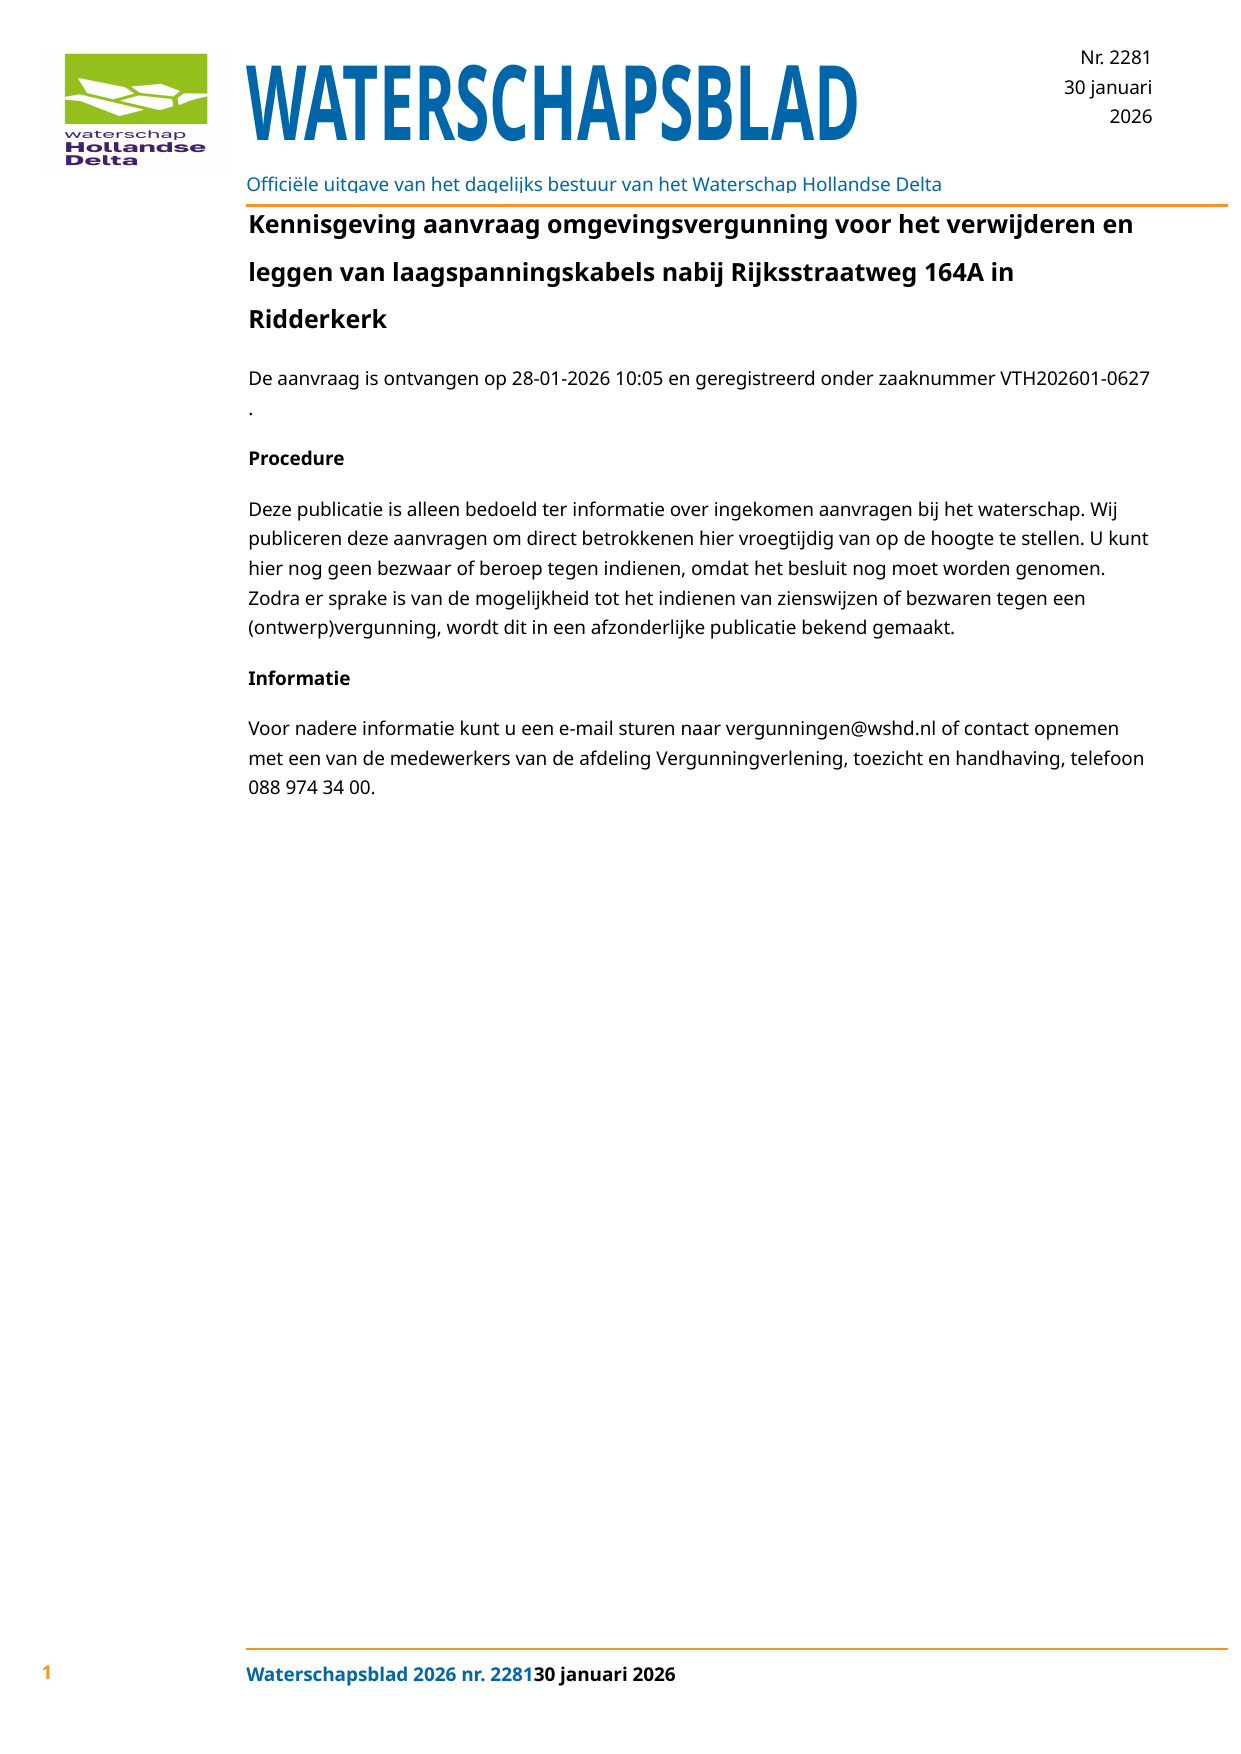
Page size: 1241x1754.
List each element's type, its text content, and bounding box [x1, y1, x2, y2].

text Informatie [248, 665, 1152, 690]
text Procedure [248, 446, 1152, 471]
text Voor nadere informatie kunt u een e-mail sturen naar vergunningen@wshd.nl of contact opnemen met een van de medewerkers van de afdeling Vergunningverlening, toezicht en handhaving, telefoon 088 974 34 00. [248, 715, 1152, 800]
picture [41, 47, 231, 172]
text Deze publicatie is alleen bedoeld ter informatie over ingekomen aanvragen bij het waterschap. Wij publiceren deze aanvragen om direct betrokkenen hier vroegtijdig van op de hoogte te stellen. U kunt hier nog geen bezwaar of beroep tegen indienen, omdat het besluit nog moet worden genomen. Zodra er sprake is van de mogelijkheid tot het indienen van zienswijzen of bezwaren tegen een (ontwerp)vergunning, wordt dit in een afzonderlijke publicatie bekend gemaakt. [248, 496, 1152, 640]
text De aanvraag is ontvangen op 28-01-2026 10:05 en geregistreerd onder zaaknummer VTH202601-0627 . [248, 366, 1152, 421]
text Kennisgeving aanvraag omgevingsvergunning voor het verwijderen en leggen van laagspanningskabels nabij Rijksstraatweg 164A in Ridderkerk [248, 207, 1152, 336]
